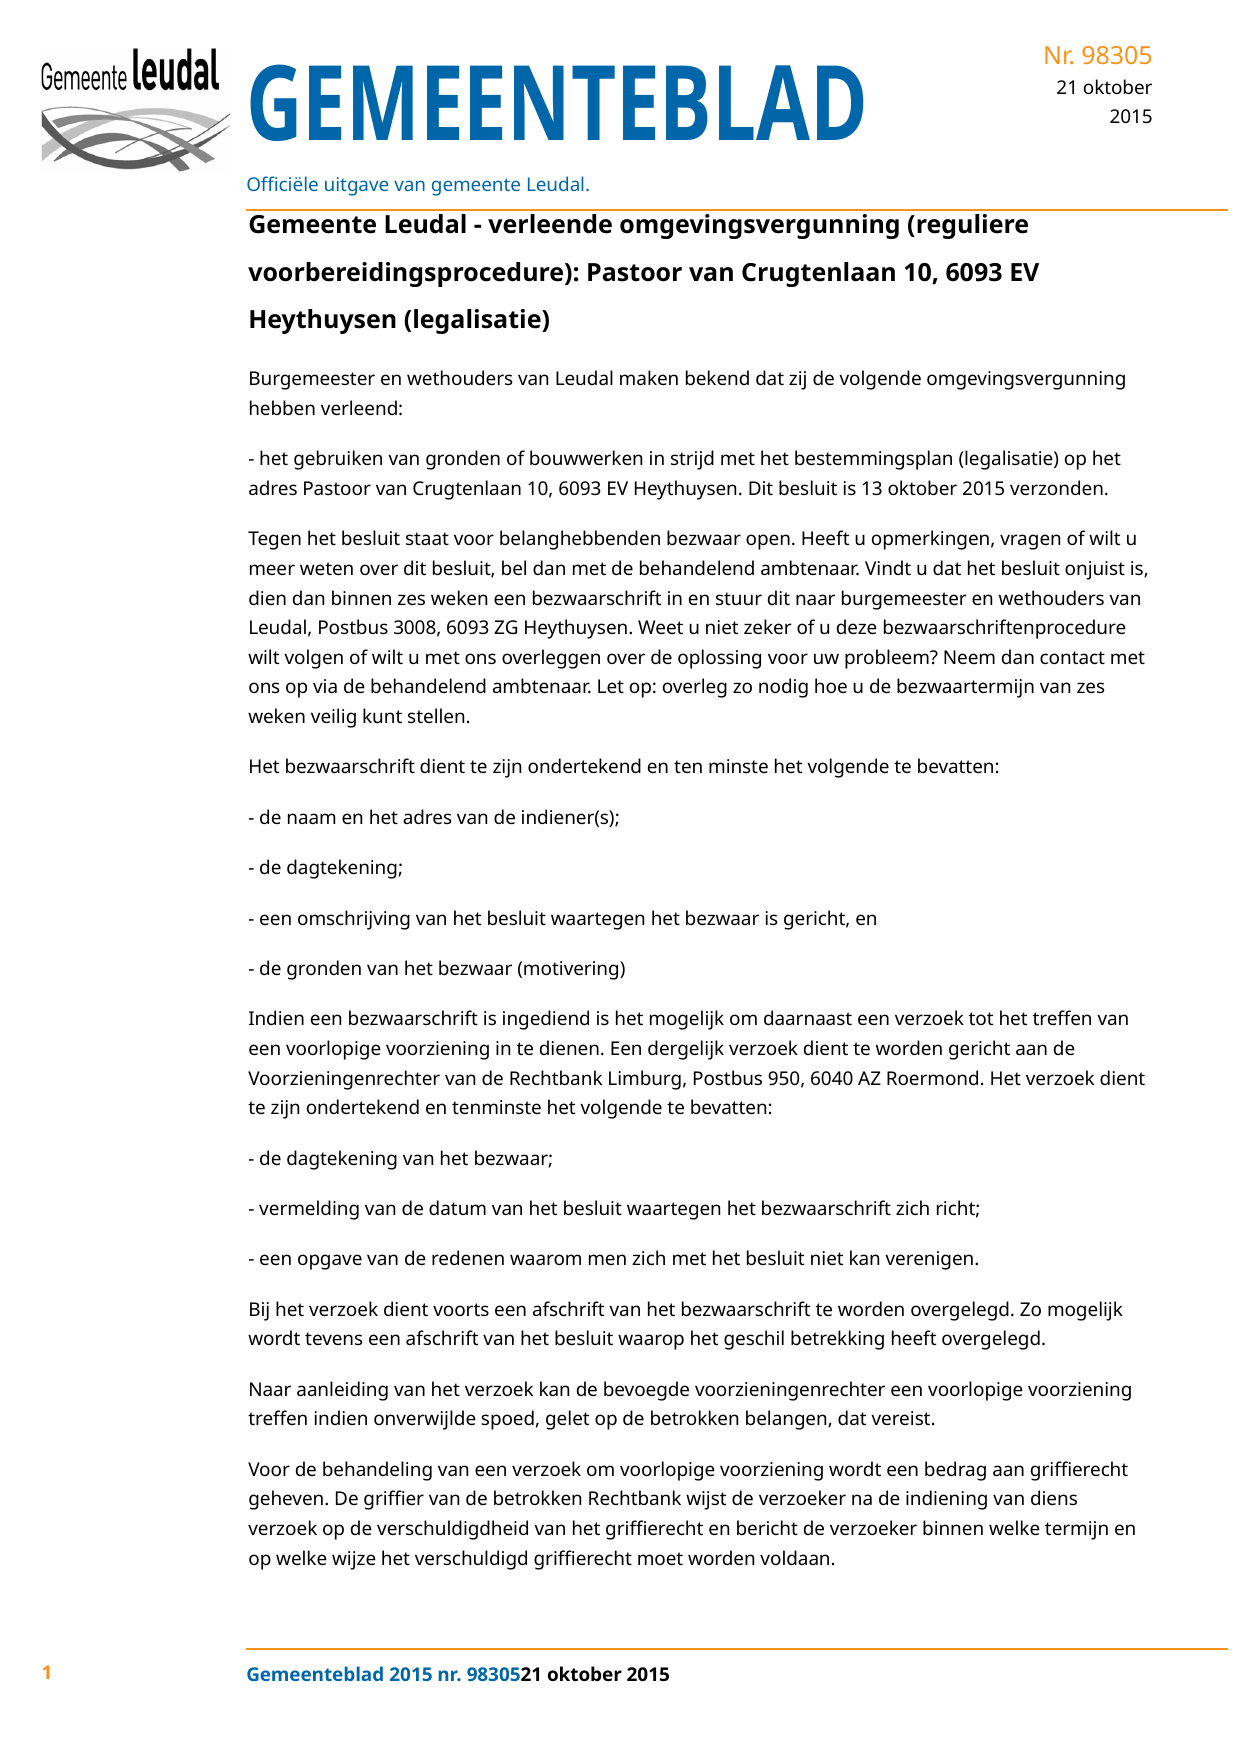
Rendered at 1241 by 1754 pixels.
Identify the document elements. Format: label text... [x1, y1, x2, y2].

picture [41, 47, 231, 172]
text Indien een bezwaarschrift is ingediend is het mogelijk om daarnaast een verzoek tot het treffen van een voorlopige voorziening in te dienen. Een dergelijk verzoek dient te worden gericht aan de Voorzieningenrechter van de Rechtbank Limburg, Postbus 950, 6040 AZ Roermond. Het verzoek dient te zijn ondertekend en tenminste het volgende te bevatten: [248, 1006, 1152, 1120]
text Voor de behandeling van een verzoek om voorlopige voorziening wordt een bedrag aan griffierecht geheven. De griffier van de betrokken Rechtbank wijst de verzoeker na de indiening van diens verzoek op de verschuldigdheid van het griffierecht en bericht de verzoeker binnen welke termijn en op welke wijze het verschuldigd griffierecht moet worden voldaan. [248, 1456, 1152, 1570]
text Burgemeester en wethouders van Leudal maken bekend dat zij de volgende omgevingsvergunning hebben verleend: [248, 366, 1152, 421]
text - het gebruiken van gronden of bouwwerken in strijd met het bestemmingsplan (legalisatie) op het adres Pastoor van Crugtenlaan 10, 6093 EV Heythuysen. Dit besluit is 13 oktober 2015 verzonden. [248, 446, 1152, 501]
text - een omschrijving van het besluit waartegen het bezwaar is gericht, en [248, 905, 1152, 930]
text - de dagtekening; [248, 854, 1152, 880]
text Bij het verzoek dient voorts een afschrift van het bezwaarschrift te worden overgelegd. Zo mogelijk wordt tevens een afschrift van het besluit waarop het geschil betrekking heeft overgelegd. [248, 1296, 1152, 1351]
text - de dagtekening van het bezwaar; [248, 1145, 1152, 1170]
text Naar aanleiding van het verzoek kan de bevoegde voorzieningenrechter een voorlopige voorziening treffen indien onverwijlde spoed, gelet op de betrokken belangen, dat vereist. [248, 1376, 1152, 1431]
text - de naam en het adres van de indiener(s); [248, 804, 1152, 829]
text Tegen het besluit staat voor belanghebbenden bezwaar open. Heeft u opmerkingen, vragen of wilt u meer weten over dit besluit, bel dan met de behandelend ambtenaar. Vindt u dat het besluit onjuist is, dien dan binnen zes weken een bezwaarschrift in en stuur dit naar burgemeester en wethouders van Leudal, Postbus 3008, 6093 ZG Heythuysen. Weet u niet zeker of u deze bezwaarschriftenprocedure wilt volgen of wilt u met ons overleggen over de oplossing voor uw probleem? Neem dan contact met ons op via de behandelend ambtenaar. Let op: overleg zo nodig hoe u de bezwaartermijn van zes weken veilig kunt stellen. [248, 526, 1152, 729]
text Gemeente Leudal - verleende omgevingsvergunning (reguliere voorbereidingsprocedure): Pastoor van Crugtenlaan 10, 6093 EV Heythuysen (legalisatie) [248, 211, 1152, 336]
text - de gronden van het bezwaar (motivering) [248, 955, 1152, 981]
text - vermelding van de datum van het besluit waartegen het bezwaarschrift zich richt; [248, 1195, 1152, 1221]
text Het bezwaarschrift dient te zijn ondertekend en ten minste het volgende te bevatten: [248, 753, 1152, 779]
text - een opgave van de redenen waarom men zich met het besluit niet kan verenigen. [248, 1246, 1152, 1271]
